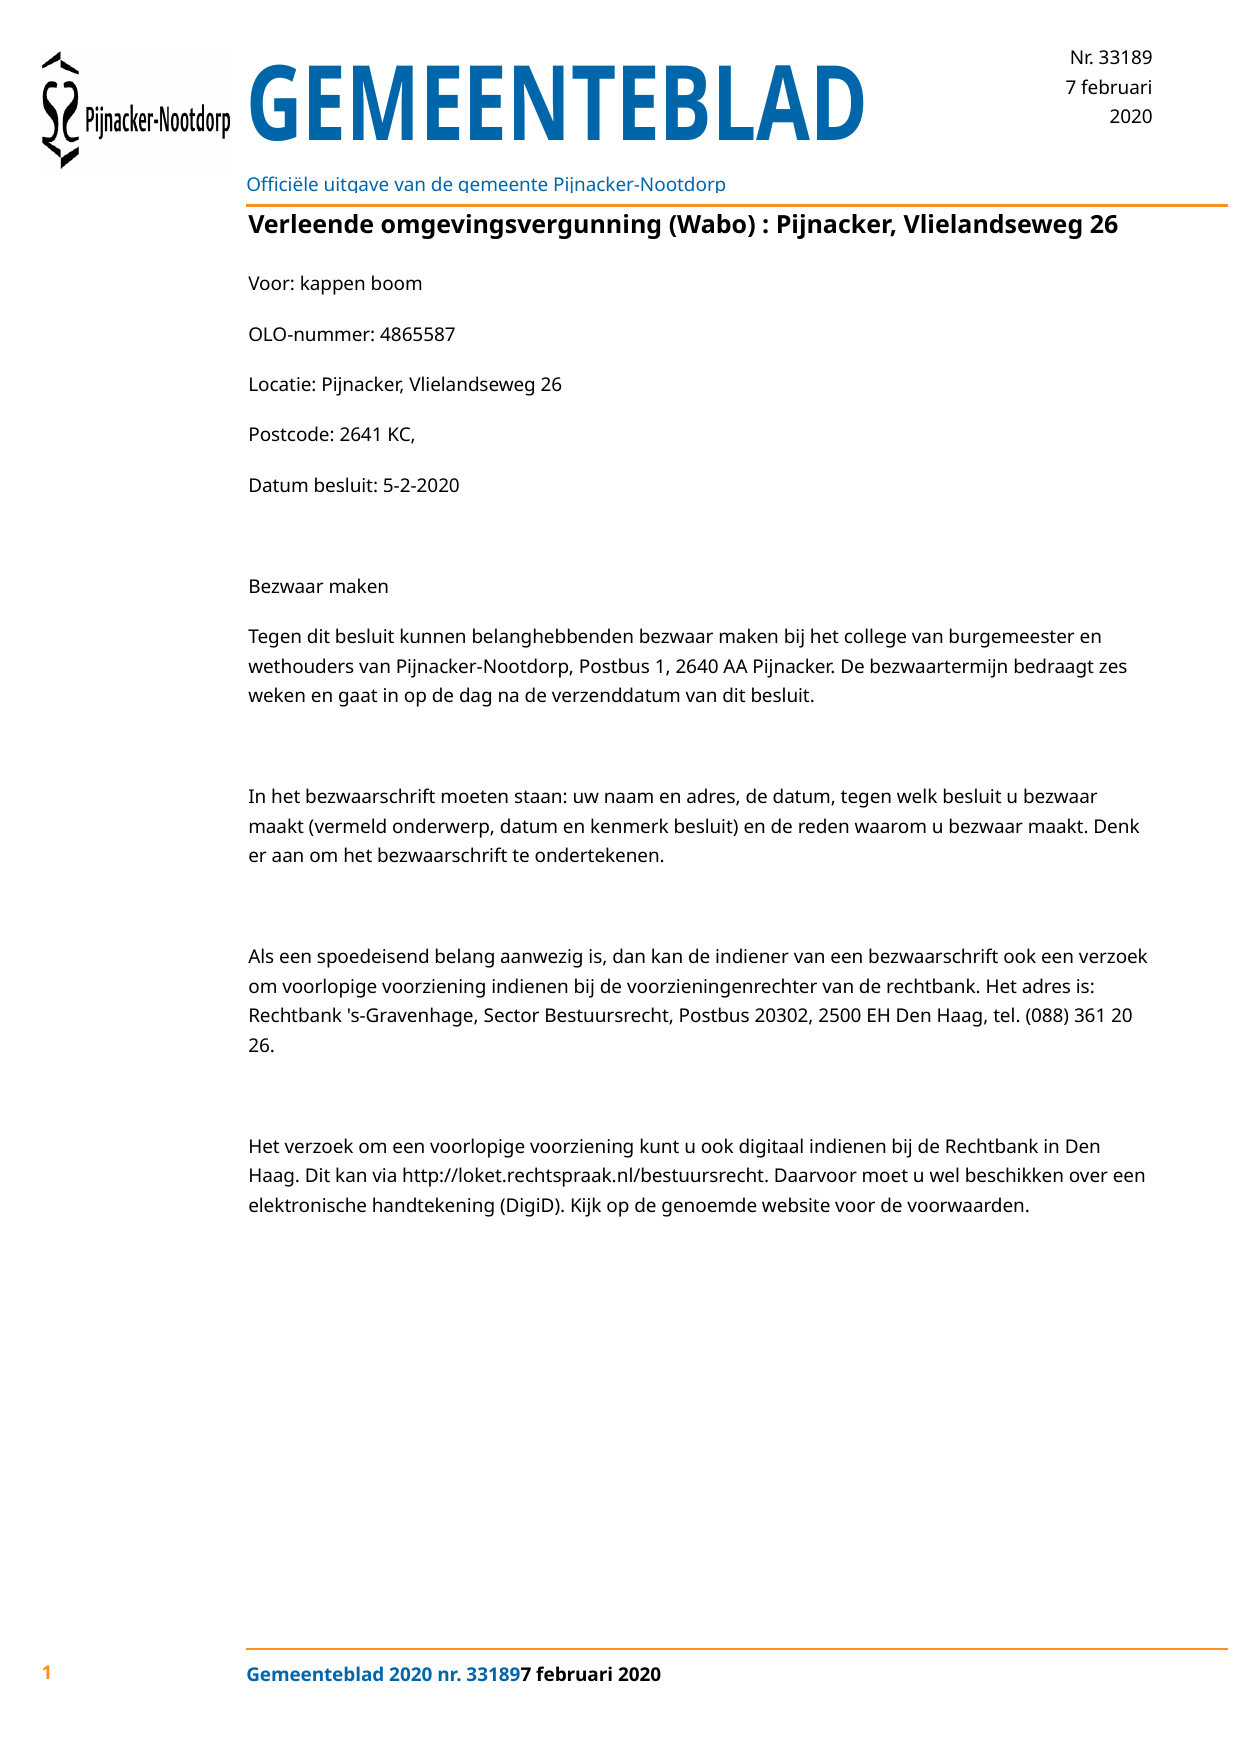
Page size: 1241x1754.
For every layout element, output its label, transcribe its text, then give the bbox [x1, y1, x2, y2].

text Tegen dit besluit kunnen belanghebbenden bezwaar maken bij het college van burgemeester en wethouders van Pijnacker-Nootdorp, Postbus 1, 2640 AA Pijnacker. De bezwaartermijn bedraagt zes weken en gaat in op de dag na de verzenddatum van dit besluit. [248, 623, 1152, 708]
text In het bezwaarschrift moeten staan: uw naam en adres, de datum, tegen welk besluit u bezwaar maakt (vermeld onderwerp, datum en kenmerk besluit) en de reden waarom u bezwaar maakt. Denk er aan om het bezwaarschrift te ondertekenen. [248, 783, 1152, 868]
text Postcode: 2641 KC, [248, 422, 1152, 447]
text Voor: kappen boom [248, 270, 1152, 296]
text Het verzoek om een voorlopige voorziening kunt u ook digitaal indienen bij de Rechtbank in Den Haag. Dit kan via http://loket.rechtspraak.nl/bestuursrecht. Daarvoor moet u wel beschikken over een elektronische handtekening (DigiD). Kijk op de genoemde website voor de voorwaarden. [248, 1133, 1152, 1218]
text Datum besluit: 5-2-2020 [248, 472, 1152, 498]
text Locatie: Pijnacker, Vlielandseweg 26 [248, 371, 1152, 397]
text Verleende omgevingsvergunning (Wabo) : Pijnacker, Vlielandseweg 26 [248, 207, 1152, 241]
picture [41, 47, 231, 172]
text Bezwaar maken [248, 573, 1152, 598]
text OLO-nummer: 4865587 [248, 321, 1152, 346]
text Als een spoedeisend belang aanwezig is, dan kan de indiener van een bezwaarschrift ook een verzoek om voorlopige voorziening indienen bij de voorzieningenrechter van de rechtbank. Het adres is: Rechtbank 's-Gravenhage, Sector Bestuursrecht, Postbus 20302, 2500 EH Den Haag, tel. (088) 361 20 26. [248, 943, 1152, 1058]
